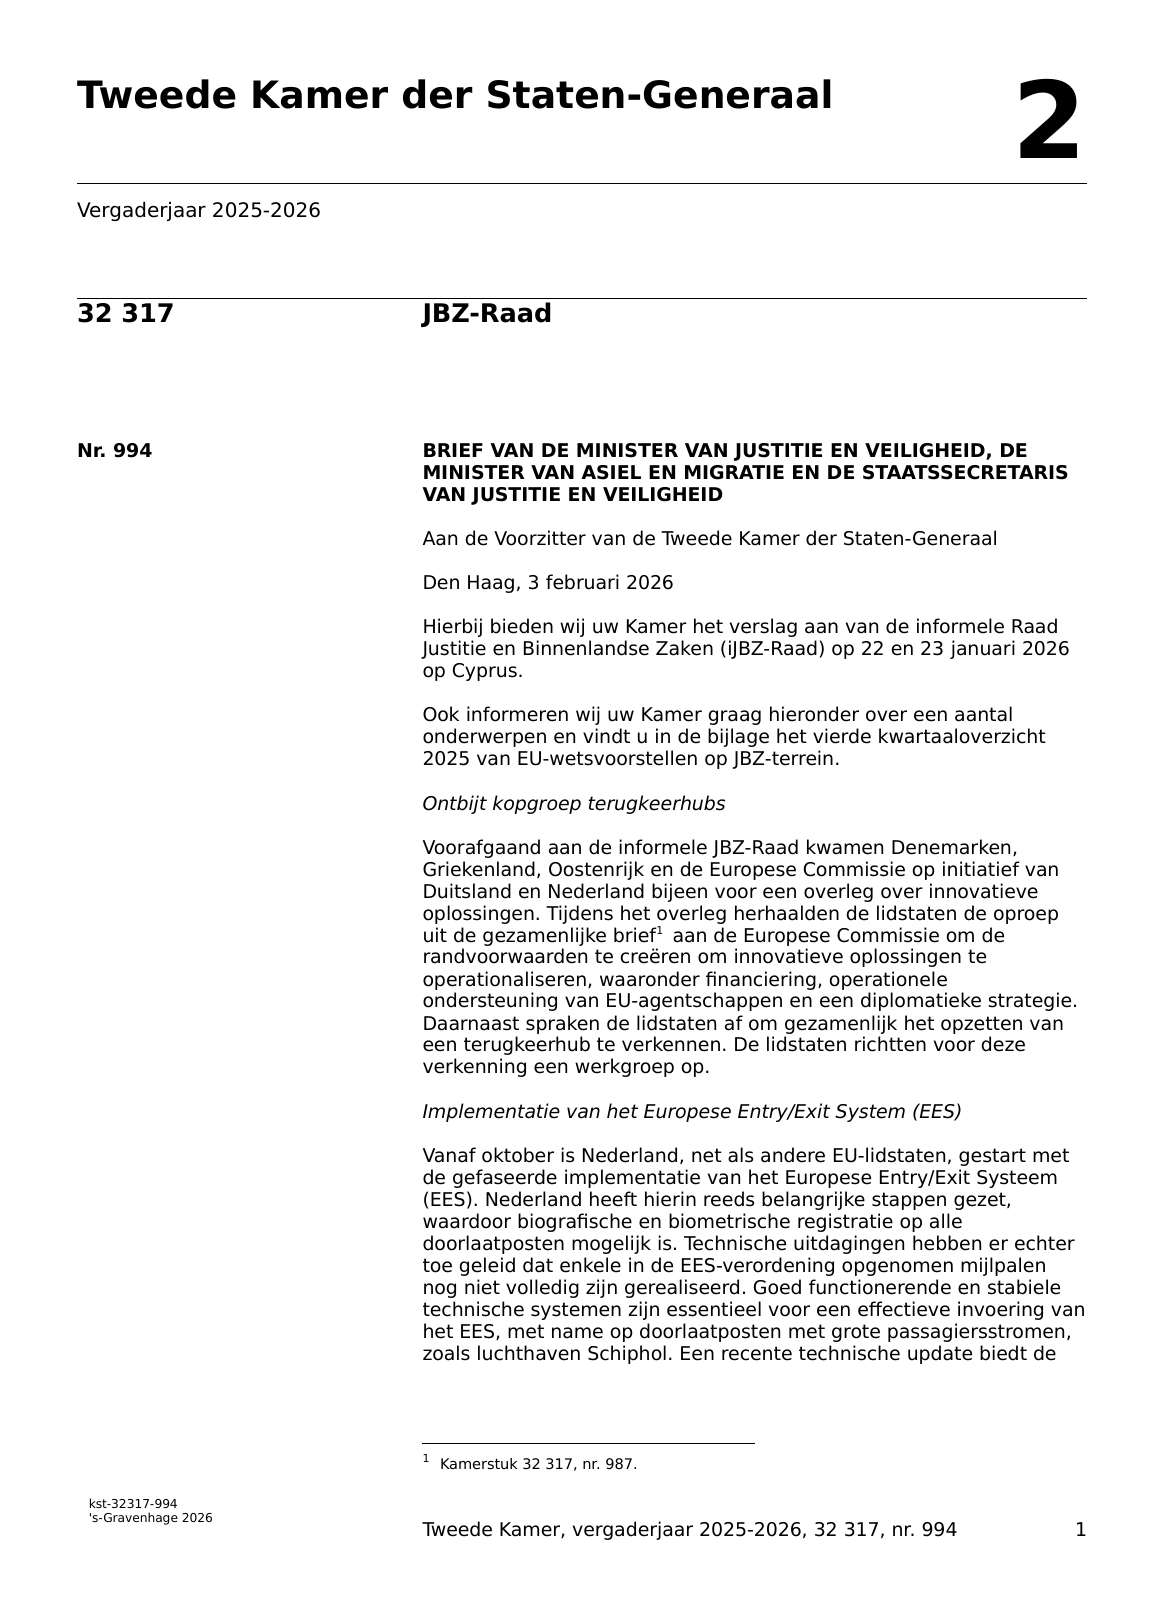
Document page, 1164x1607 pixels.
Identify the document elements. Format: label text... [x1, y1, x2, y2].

text Voorafgaand aan de informele JBZ-Raad kwamen Denemarken, Griekenland, Oostenrijk en de Europese Commissie op initiatief van Duitsland en Nederland bijeen voor een overleg over innovatieve oplossingen. Tijdens het overleg herhaalden de lidstaten de oproep uit de gezamenlijke brief aan de Europese Commissie om de randvoorwaarden te creëren om innovatieve oplossingen te operationaliseren, waaronder financiering, operationele ondersteuning van EU-agentschappen en een diplomatieke strategie. Daarnaast spraken de lidstaten af om gezamenlijk het opzetten van een terugkeerhub te verkennen. De lidstaten richtten voor deze verkenning een werkgroep op. [422, 837, 1087, 1078]
text kst-32317-994 [88, 1497, 323, 1511]
text Den Haag, 3 februari 2026 [422, 572, 1087, 594]
table_cell Vergaderjaar 2025-2026 [77, 184, 1087, 298]
table_header Tweede Kamer der Staten-Generaal [77, 59, 886, 183]
table_header 2 [886, 59, 1087, 183]
text Hierbij bieden wij uw Kamer het verslag aan van de informele Raad Justitie en Binnenlandse Zaken (iJBZ-Raad) op 22 en 23 januari 2026 op Cyprus. [422, 616, 1087, 682]
subtitle Nr. 994 BRIEF VAN DE MINISTER VAN JUSTITIE EN VEILIGHEID, DE MINISTER VAN ASIEL EN MIGRATIE EN DE STAATSSECRETARIS VAN JUSTITIE EN VEILIGHEID [77, 440, 1087, 506]
text Vanaf oktober is Nederland, net als andere EU-lidstaten, gestart met de gefaseerde implementatie van het Europese Entry/Exit Systeem (EES). Nederland heeft hierin reeds belangrijke stappen gezet, waardoor biografische en biometrische registratie op alle doorlaatposten mogelijk is. Technische uitdagingen hebben er echter toe geleid dat enkele in de EES-verordening opgenomen mijlpalen nog niet volledig zijn gerealiseerd. Goed functionerende en stabiele technische systemen zijn essentieel voor een effectieve invoering van het EES, met name op doorlaatposten met grote passagiersstromen, zoals luchthaven Schiphol. Een recente technische update biedt de [422, 1145, 1087, 1364]
subtitle Implementatie van het Europese Entry/Exit System (EES) [422, 1101, 1087, 1122]
subtitle 32 317 JBZ-Raad [77, 299, 1087, 329]
text Ook informeren wij uw Kamer graag hieronder over een aantal onderwerpen en vindt u in de bijlage het vierde kwartaaloverzicht 2025 van EU-wetsvoorstellen op JBZ-terrein. [422, 704, 1087, 770]
text Kamerstuk 32 317, nr. 987. [422, 1452, 1087, 1474]
subtitle Ontbijt kopgroep terugkeerhubs [422, 792, 1087, 814]
text Aan de Voorzitter van de Tweede Kamer der Staten-Generaal [422, 528, 1087, 550]
text 's-Gravenhage 2026 [88, 1511, 323, 1525]
